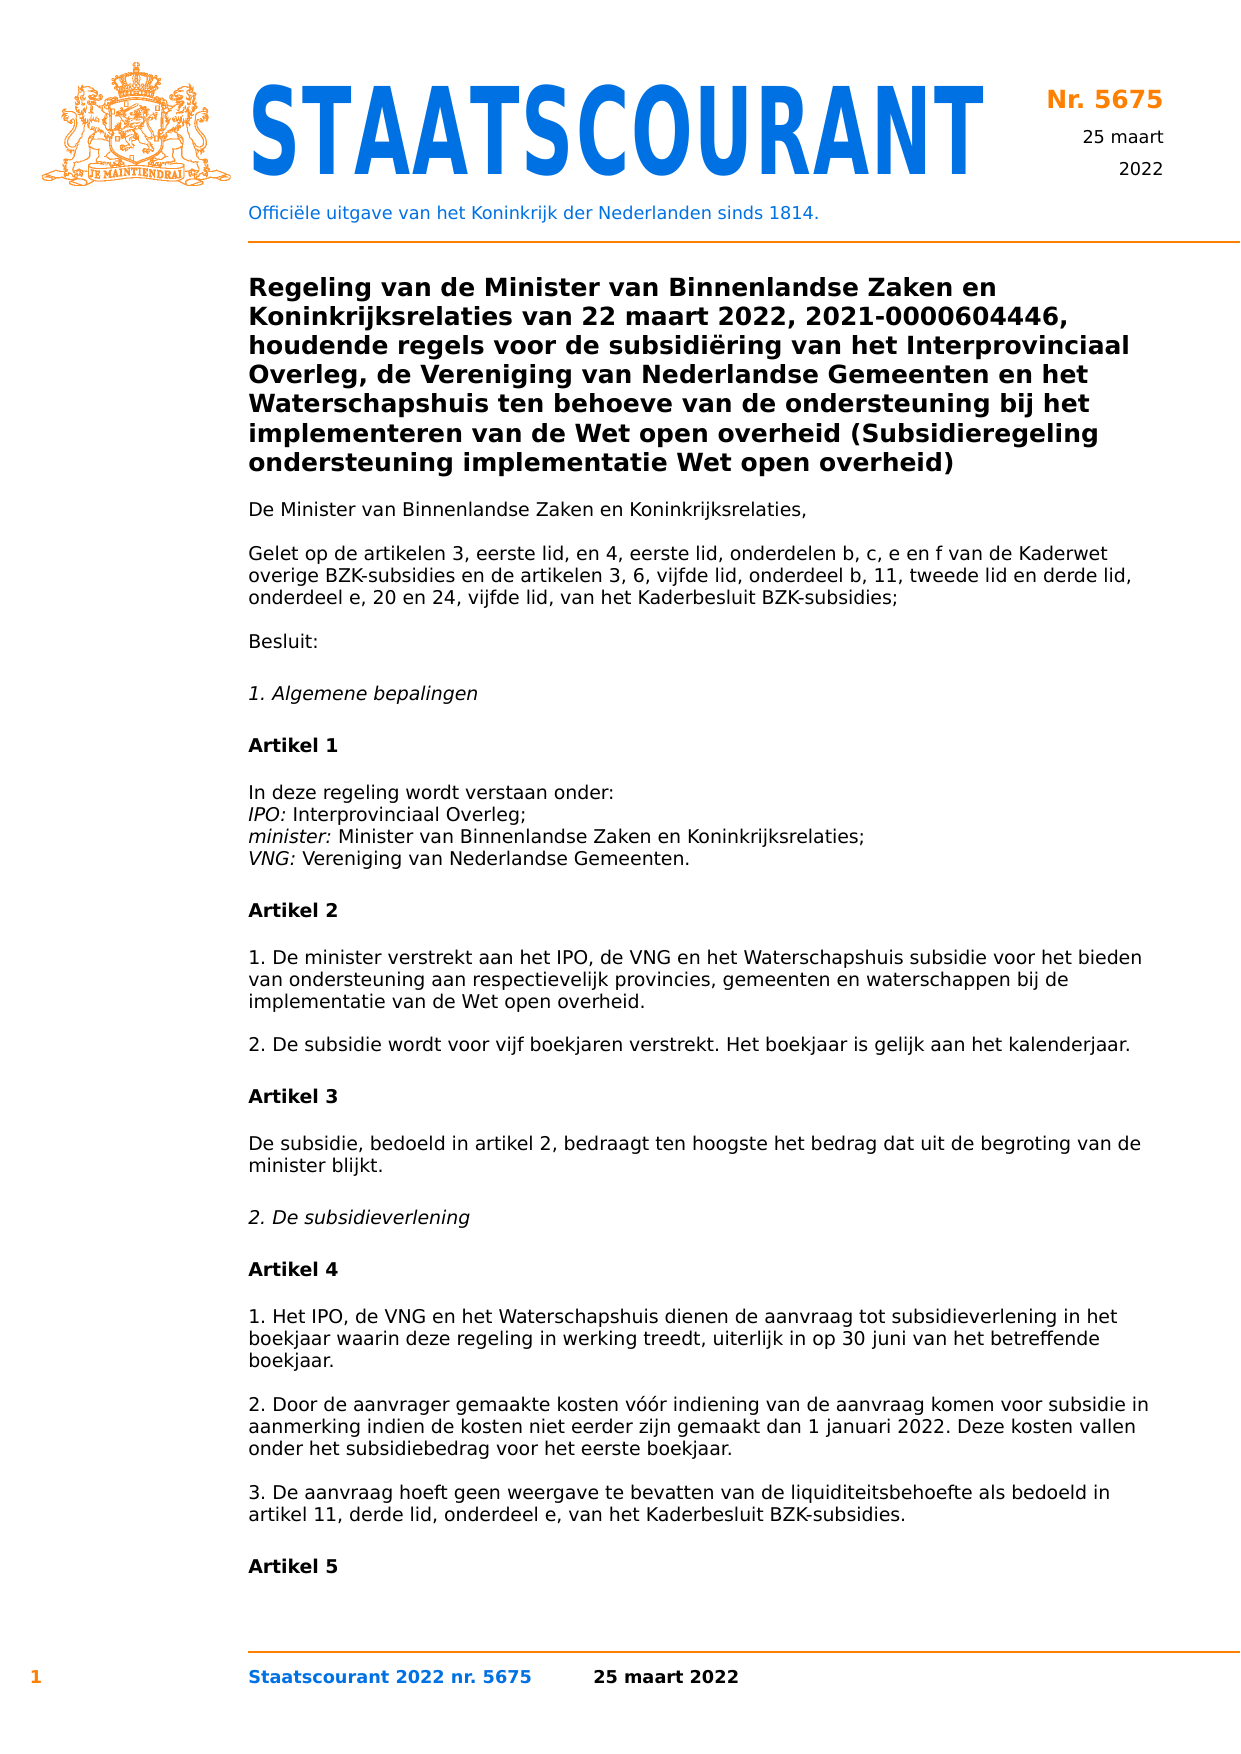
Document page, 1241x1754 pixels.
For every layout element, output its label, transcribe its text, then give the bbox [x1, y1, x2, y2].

subtitle Artikel 4 [248, 1259, 1163, 1281]
text Gelet op de artikelen 3, eerste lid, en 4, eerste lid, onderdelen b, c, e en f van de Kaderwet overige BZK-subsidies en de artikelen 3, 6, vijfde lid, onderdeel b, 11, tweede lid en derde lid, onderdeel e, 20 en 24, vijfde lid, van het Kaderbesluit BZK-subsidies; [248, 543, 1163, 609]
table_header Nr. 5675 [998, 62, 1240, 121]
picture [41, 62, 231, 186]
text minister: Minister van Binnenlandse Zaken en Koninkrijksrelaties; [248, 826, 1163, 848]
table_header STAATSCOURANT [248, 62, 998, 203]
text 2. Door de aanvrager gemaakte kosten vóór indiening van de aanvraag komen voor subsidie in aanmerking indien de kosten niet eerder zijn gemaakt dan 1 januari 2022. Deze kosten vallen onder het subsidiebedrag voor het eerste boekjaar. [248, 1394, 1163, 1460]
text 1. Het IPO, de VNG en het Waterschapshuis dienen de aanvraag tot subsidieverlening in het boekjaar waarin deze regeling in werking treedt, uiterlijk in op 30 juni van het betreffende boekjaar. [248, 1306, 1163, 1372]
subtitle Artikel 3 [248, 1086, 1163, 1108]
text IPO: Interprovinciaal Overleg; [248, 804, 1163, 826]
text De subsidie, bedoeld in artikel 2, bedraagt ten hoogste het bedrag dat uit de begroting van de minister blijkt. [248, 1133, 1163, 1177]
table_cell 2022 [998, 153, 1240, 203]
table_cell 25 maart [998, 121, 1240, 153]
text In deze regeling wordt verstaan onder: [248, 782, 1163, 804]
text 1. De minister verstrekt aan het IPO, de VNG en het Waterschapshuis subsidie voor het bieden van ondersteuning aan respectievelijk provincies, gemeenten en waterschappen bij de implementatie van de Wet open overheid. [248, 947, 1163, 1012]
subtitle 2. De subsidieverlening [248, 1207, 1163, 1229]
table_cell Officiële uitgave van het Koninkrijk der Nederlanden sinds 1814. [248, 203, 1240, 241]
subtitle 1. Algemene bepalingen [248, 683, 1163, 705]
text De Minister van Binnenlandse Zaken en Koninkrijksrelaties, [248, 499, 1163, 521]
subtitle Artikel 2 [248, 899, 1163, 922]
text VNG: Vereniging van Nederlandse Gemeenten. [248, 848, 1163, 869]
subtitle Regeling van de Minister van Binnenlandse Zaken en Koninkrijksrelaties van 22 maart 2022, 2021-0000604446, houdende regels voor de subsidiëring van het Interprovinciaal Overleg, de Vereniging van Nederlandse Gemeenten en het Waterschapshuis ten behoeve van de ondersteuning bij het implementeren van de Wet open overheid (Subsidieregeling ondersteuning implementatie Wet open overheid) [248, 273, 1163, 477]
text Besluit: [248, 631, 1163, 653]
table_header [25, 62, 248, 241]
subtitle Artikel 1 [248, 735, 1163, 757]
subtitle Artikel 5 [248, 1556, 1163, 1578]
text 3. De aanvraag hoeft geen weergave te bevatten van de liquiditeitsbehoefte als bedoeld in artikel 11, derde lid, onderdeel e, van het Kaderbesluit BZK-subsidies. [248, 1482, 1163, 1526]
text 2. De subsidie wordt voor vijf boekjaren verstrekt. Het boekjaar is gelijk aan het kalenderjaar. [248, 1034, 1163, 1056]
